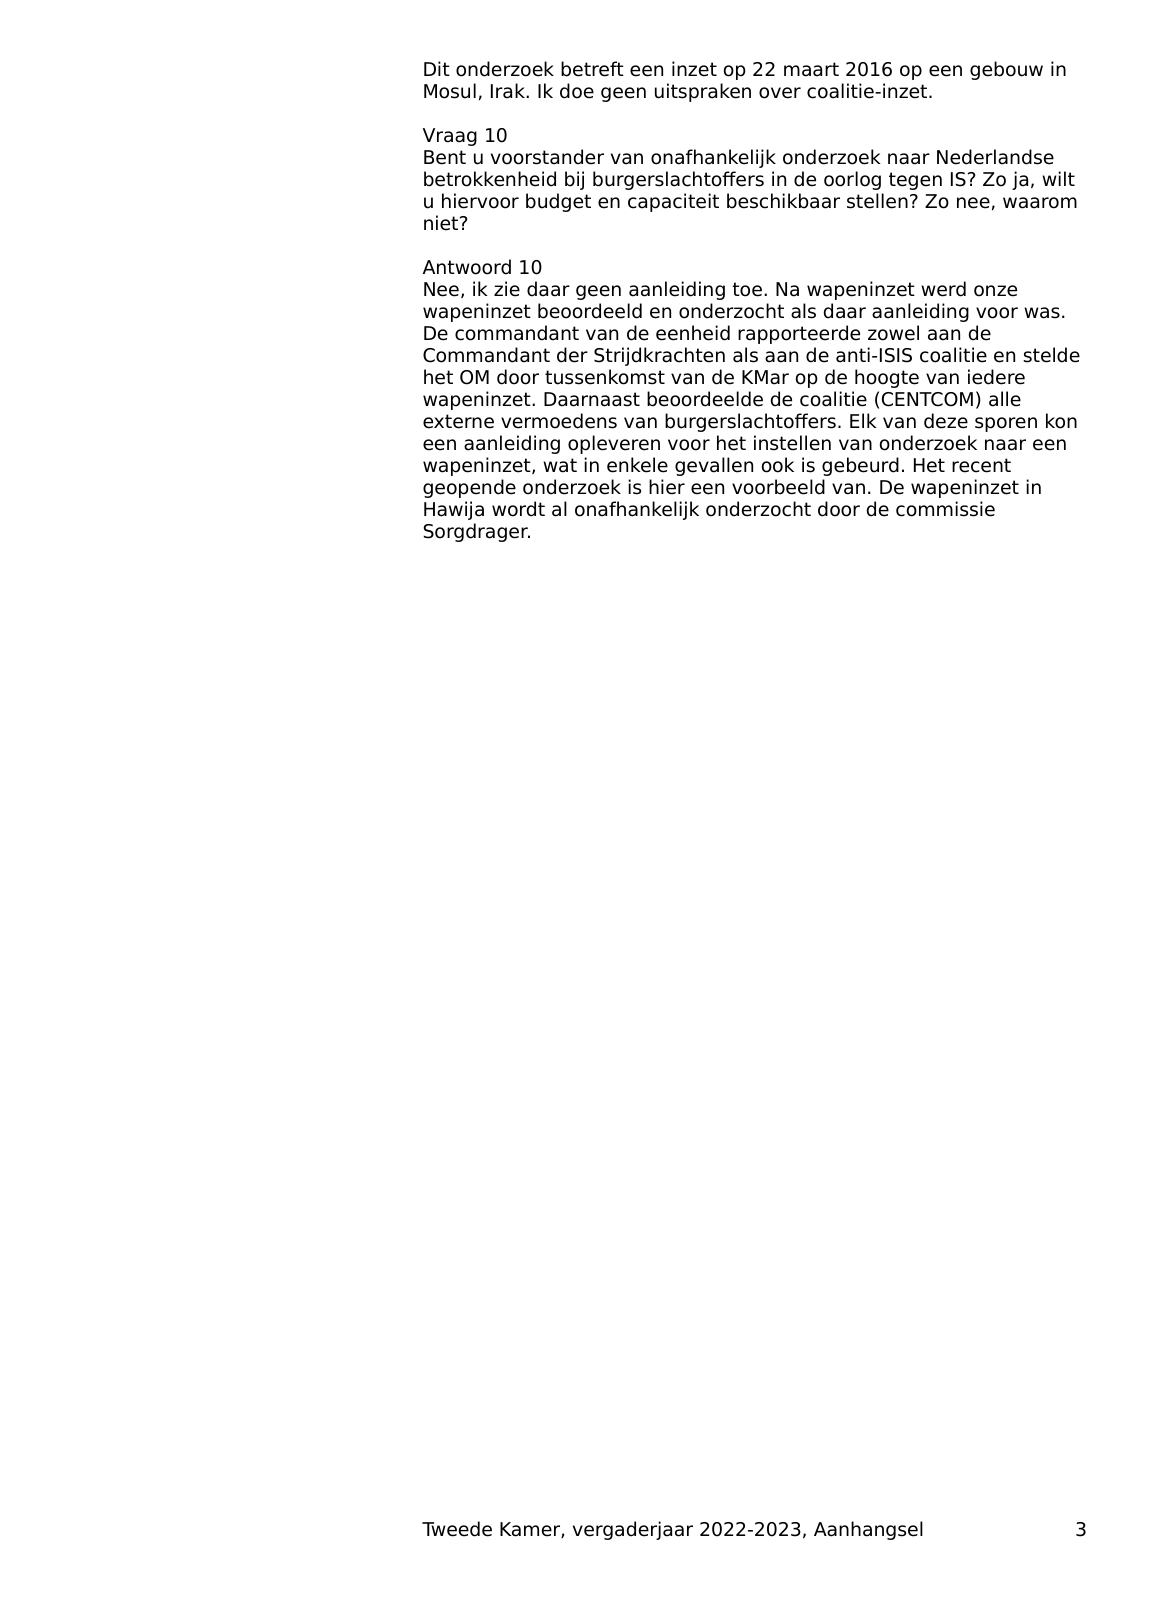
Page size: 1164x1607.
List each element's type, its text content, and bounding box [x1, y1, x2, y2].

text Bent u voorstander van onafhankelijk onderzoek naar Nederlandse betrokkenheid bij burgerslachtoffers in de oorlog tegen IS? Zo ja, wilt u hiervoor budget en capaciteit beschikbaar stellen? Zo nee, waarom niet? [422, 147, 1087, 235]
text Nee, ik zie daar geen aanleiding toe. Na wapeninzet werd onze wapeninzet beoordeeld en onderzocht als daar aanleiding voor was. De commandant van de eenheid rapporteerde zowel aan de Commandant der Strijdkrachten als aan de anti-ISIS coalitie en stelde het OM door tussenkomst van de KMar op de hoogte van iedere wapeninzet. Daarnaast beoordeelde de coalitie (CENTCOM) alle externe vermoedens van burgerslachtoffers. Elk van deze sporen kon een aanleiding opleveren voor het instellen van onderzoek naar een wapeninzet, wat in enkele gevallen ook is gebeurd. Het recent geopende onderzoek is hier een voorbeeld van. De wapeninzet in Hawija wordt al onafhankelijk onderzocht door de commissie Sorgdrager. [422, 279, 1087, 543]
text Vraag 10 [422, 125, 1087, 147]
text Antwoord 10 [422, 257, 1087, 279]
text Dit onderzoek betreft een inzet op 22 maart 2016 op een gebouw in Mosul, Irak. Ik doe geen uitspraken over coalitie-inzet. [422, 59, 1087, 103]
